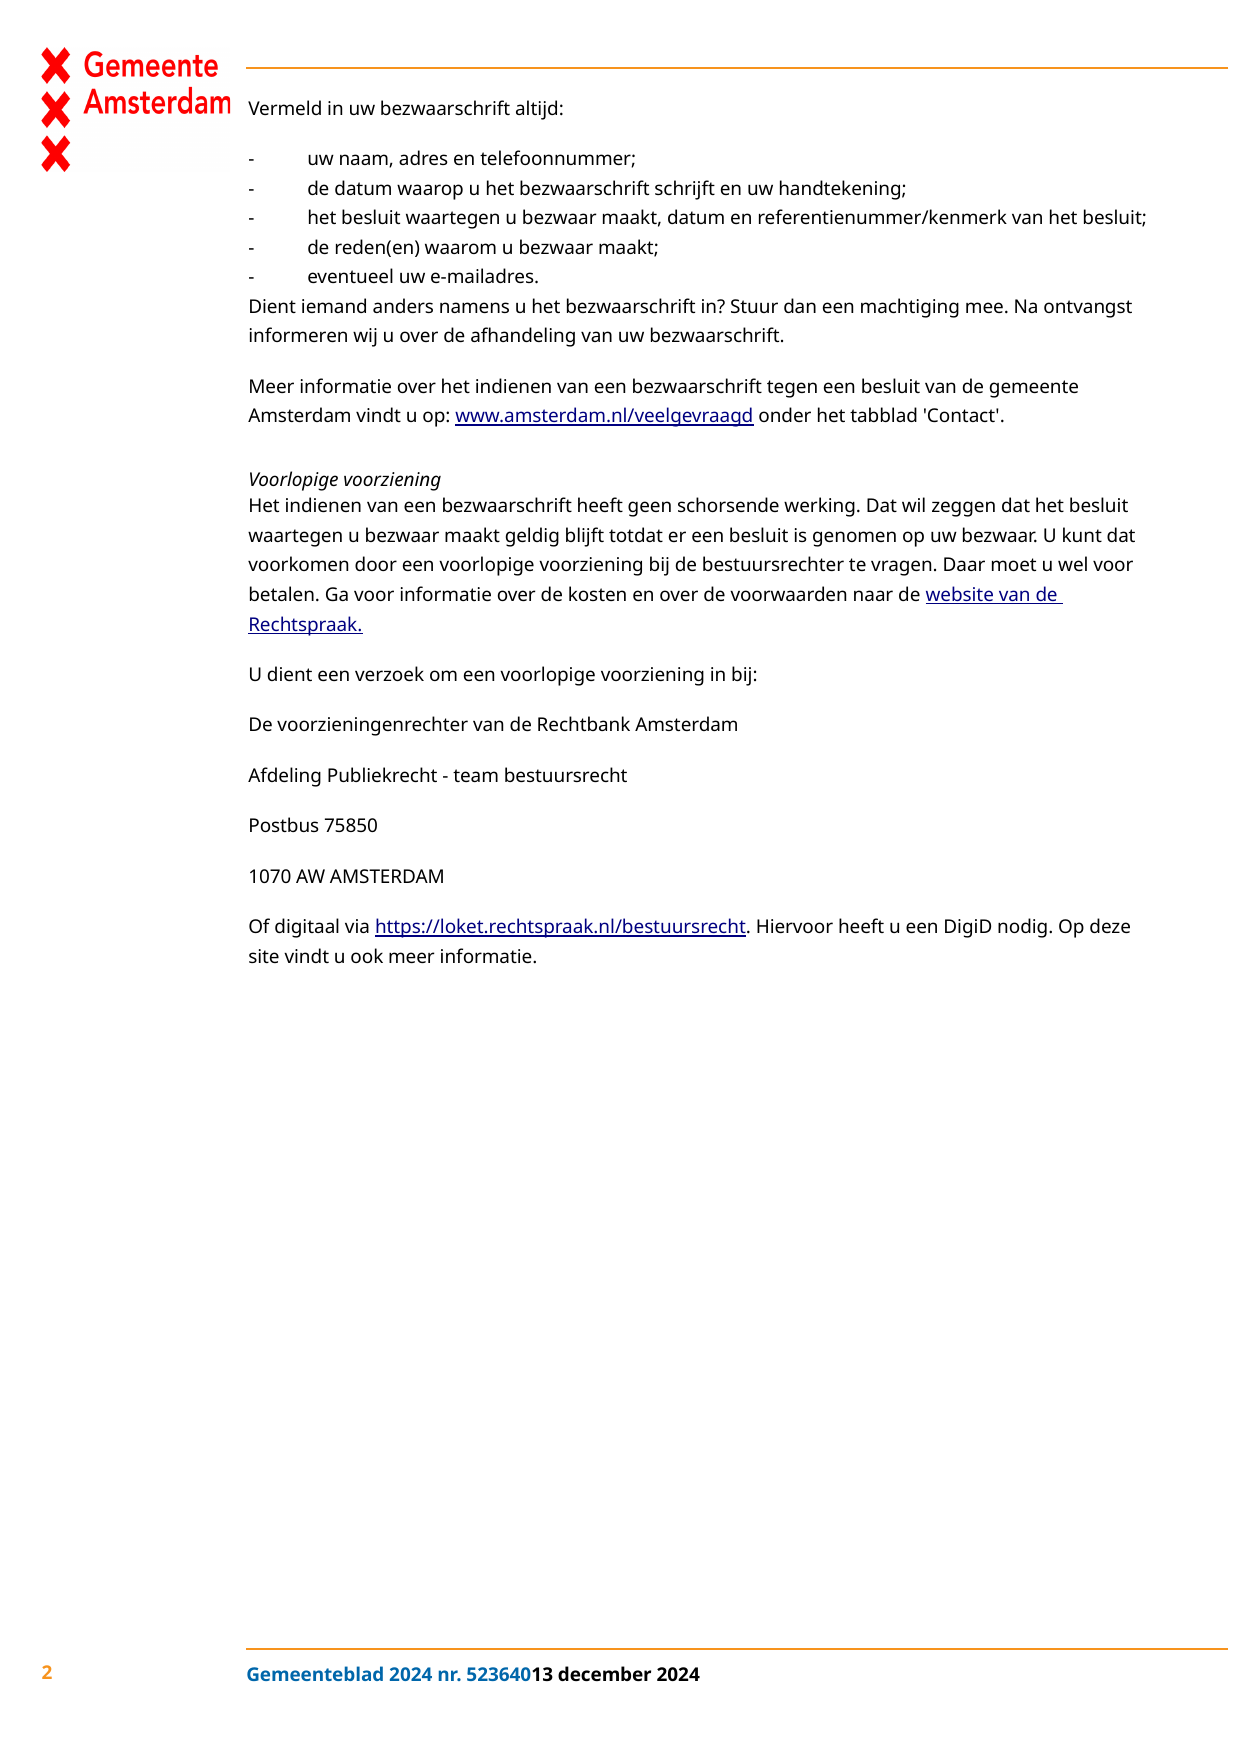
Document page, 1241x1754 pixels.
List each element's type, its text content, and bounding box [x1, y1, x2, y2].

text Dient iemand anders namens u het bezwaarschrift in? Stuur dan een machtiging mee. Na ontvangst informeren wij u over de afhandeling van uw bezwaarschrift. [248, 293, 1152, 348]
list de datum waarop u het bezwaarschrift schrijft en uw handtekening; [248, 175, 1152, 201]
list de reden(en) waarom u bezwaar maakt; [248, 234, 1152, 260]
text Meer informatie over het indienen van een bezwaarschrift tegen een besluit van de gemeente Amsterdam vindt u op: www.amsterdam.nl/veelgevraagd onder het tabblad 'Contact'. [248, 373, 1152, 428]
text 1070 AW AMSTERDAM [248, 863, 1152, 888]
text De voorzieningenrechter van de Rechtbank Amsterdam [248, 712, 1152, 737]
list het besluit waartegen u bezwaar maakt, datum en referentienummer/kenmerk van het besluit; [248, 204, 1152, 230]
text Vermeld in uw bezwaarschrift altijd: [248, 95, 1152, 121]
text Het indienen van een bezwaarschrift heeft geen schorsende werking. Dat wil zeggen dat het besluit waartegen u bezwaar maakt geldig blijft totdat er een besluit is genomen op uw bezwaar. U kunt dat voorkomen door een voorlopige voorziening bij de bestuursrechter te vragen. Daar moet u wel voor betalen. Ga voor informatie over de kosten en over de voorwaarden naar de website van de Rechtspraak. [248, 492, 1152, 636]
list uw naam, adres en telefoonnummer; [248, 145, 1152, 171]
text Of digitaal via https://loket.rechtspraak.nl/bestuursrecht. Hiervoor heeft u een DigiD nodig. Op deze site vindt u ook meer informatie. [248, 913, 1152, 968]
text Afdeling Publiekrecht - team bestuursrecht [248, 762, 1152, 788]
list eventueel uw e-mailadres. [248, 263, 1152, 289]
picture [41, 47, 231, 172]
text U dient een verzoek om een voorlopige voorziening in bij: [248, 661, 1152, 687]
text Postbus 75850 [248, 812, 1152, 838]
text Voorlopige voorziening [248, 467, 1152, 492]
